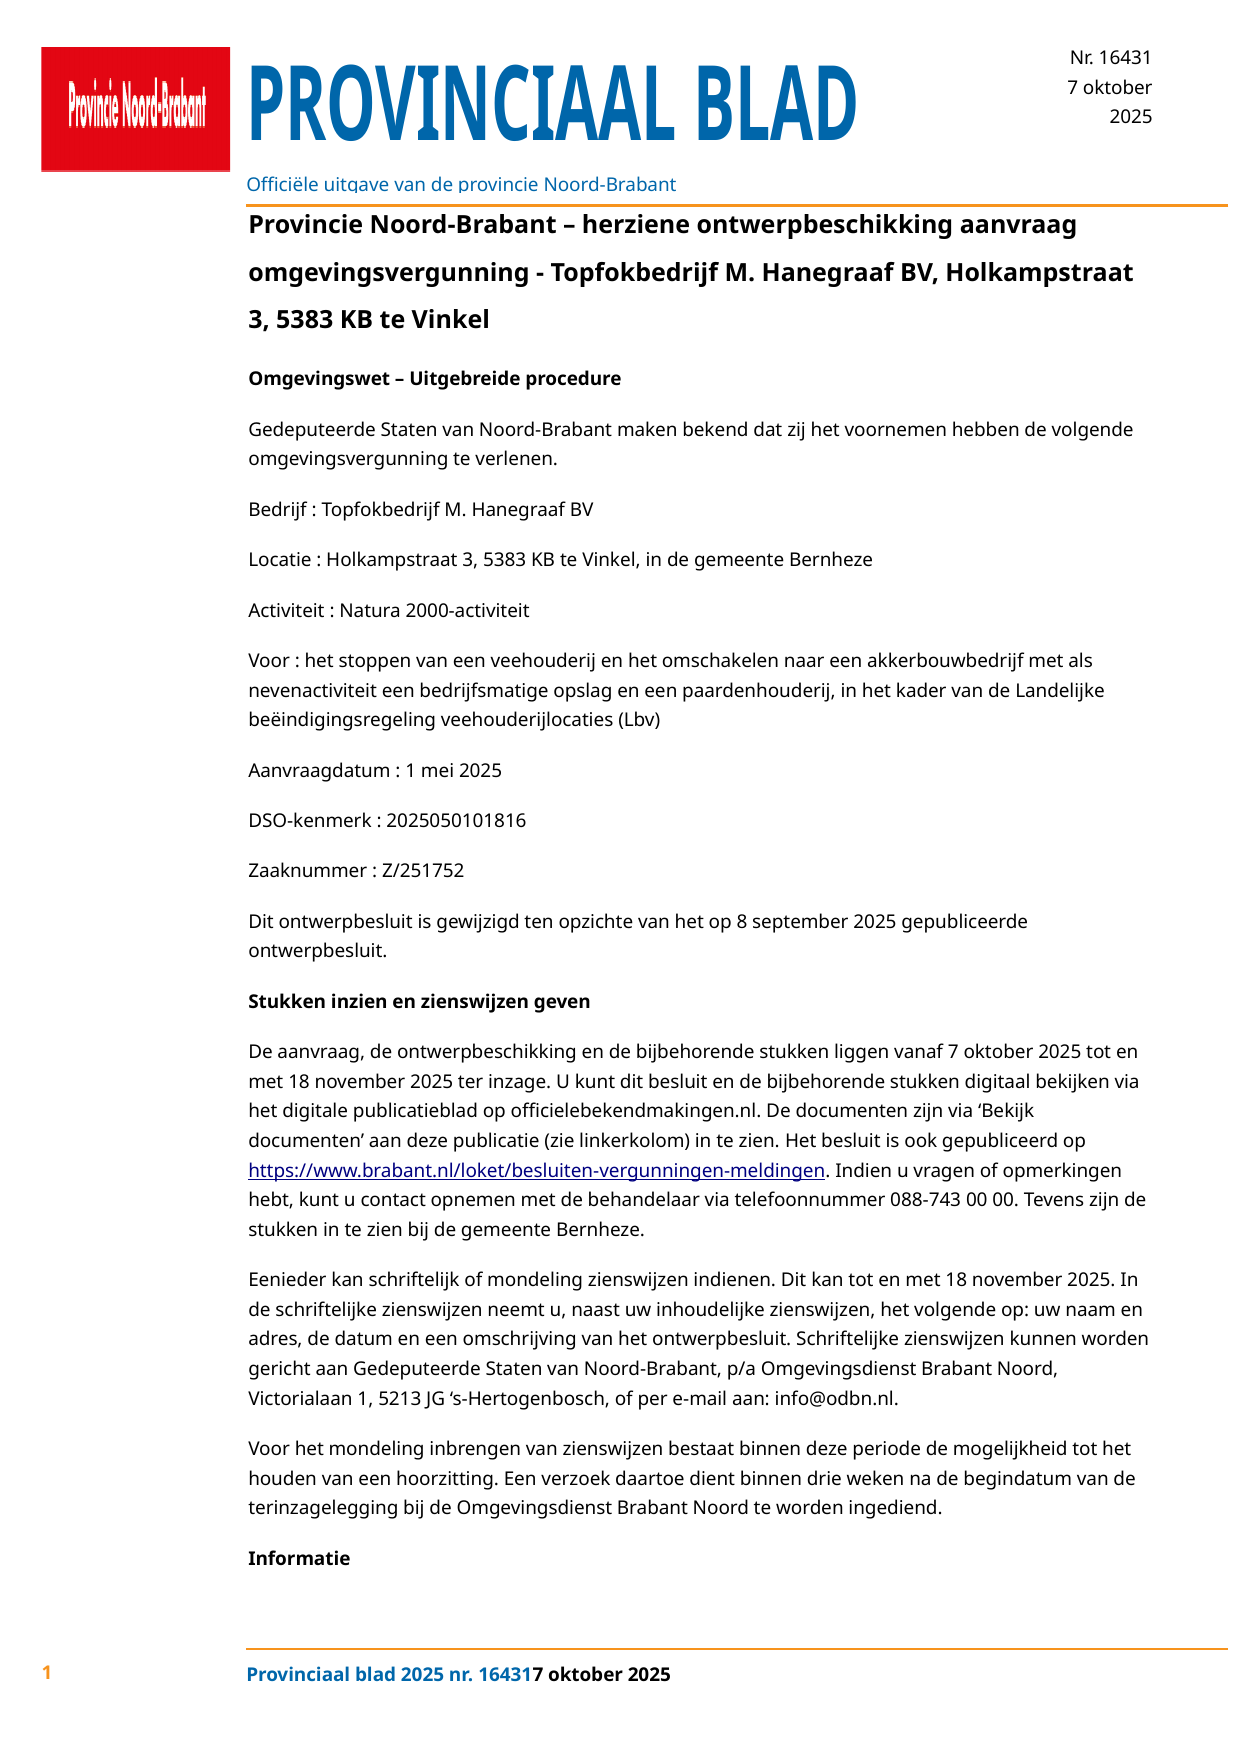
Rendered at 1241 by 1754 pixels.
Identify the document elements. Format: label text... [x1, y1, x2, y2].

text Voor : het stoppen van een veehouderij en het omschakelen naar een akkerbouwbedrijf met als nevenactiviteit een bedrijfsmatige opslag en een paardenhouderij, in het kader van de Landelijke beëindigingsregeling veehouderijlocaties (Lbv) [248, 647, 1152, 732]
text Zaaknummer : Z/251752 [248, 858, 1152, 883]
text Activiteit : Natura 2000-activiteit [248, 597, 1152, 622]
text Eenieder kan schriftelijk of mondeling zienswijzen indienen. Dit kan tot en met 18 november 2025. In de schriftelijke zienswijzen neemt u, naast uw inhoudelijke zienswijzen, het volgende op: uw naam en adres, de datum en een omschrijving van het ontwerpbesluit. Schriftelijke zienswijzen kunnen worden gericht aan Gedeputeerde Staten van Noord-Brabant, p/a Omgevingsdienst Brabant Noord, Victorialaan 1, 5213 JG ‘s-Hertogenbosch, of per e-mail aan: info@odbn.nl. [248, 1266, 1152, 1410]
text Bedrijf : Topfokbedrijf M. Hanegraaf BV [248, 496, 1152, 522]
picture [41, 47, 231, 172]
text DSO-kenmerk : 2025050101816 [248, 807, 1152, 833]
text Gedeputeerde Staten van Noord-Brabant maken bekend dat zij het voornemen hebben de volgende omgevingsvergunning te verlenen. [248, 416, 1152, 471]
text Locatie : Holkampstraat 3, 5383 KB te Vinkel, in de gemeente Bernheze [248, 546, 1152, 572]
text Dit ontwerpbesluit is gewijzigd ten opzichte van het op 8 september 2025 gepubliceerde ontwerpbesluit. [248, 908, 1152, 963]
text Voor het mondeling inbrengen van zienswijzen bestaat binnen deze periode de mogelijkheid tot het houden van een hoorzitting. Een verzoek daartoe dient binnen drie weken na de begindatum van de terinzagelegging bij de Omgevingsdienst Brabant Noord te worden ingediend. [248, 1435, 1152, 1520]
text Omgevingswet – Uitgebreide procedure [248, 366, 1152, 391]
text Stukken inzien en zienswijzen geven [248, 988, 1152, 1014]
text Aanvraagdatum : 1 mei 2025 [248, 757, 1152, 782]
text De aanvraag, de ontwerpbeschikking en de bijbehorende stukken liggen vanaf 7 oktober 2025 tot en met 18 november 2025 ter inzage. U kunt dit besluit en de bijbehorende stukken digitaal bekijken via het digitale publicatieblad op officielebekendmakingen.nl. De documenten zijn via ‘Bekijk documenten’ aan deze publicatie (zie linkerkolom) in te zien. Het besluit is ook gepubliceerd op https://www.brabant.nl/loket/besluiten-vergunningen-meldingen. Indien u vragen of opmerkingen hebt, kunt u contact opnemen met de behandelaar via telefoonnummer 088-743 00 00. Tevens zijn de stukken in te zien bij de gemeente Bernheze. [248, 1038, 1152, 1242]
text Provincie Noord-Brabant – herziene ontwerpbeschikking aanvraag omgevingsvergunning - Topfokbedrijf M. Hanegraaf BV, Holkampstraat 3, 5383 KB te Vinkel [248, 207, 1152, 336]
text Informatie [248, 1545, 1152, 1570]
